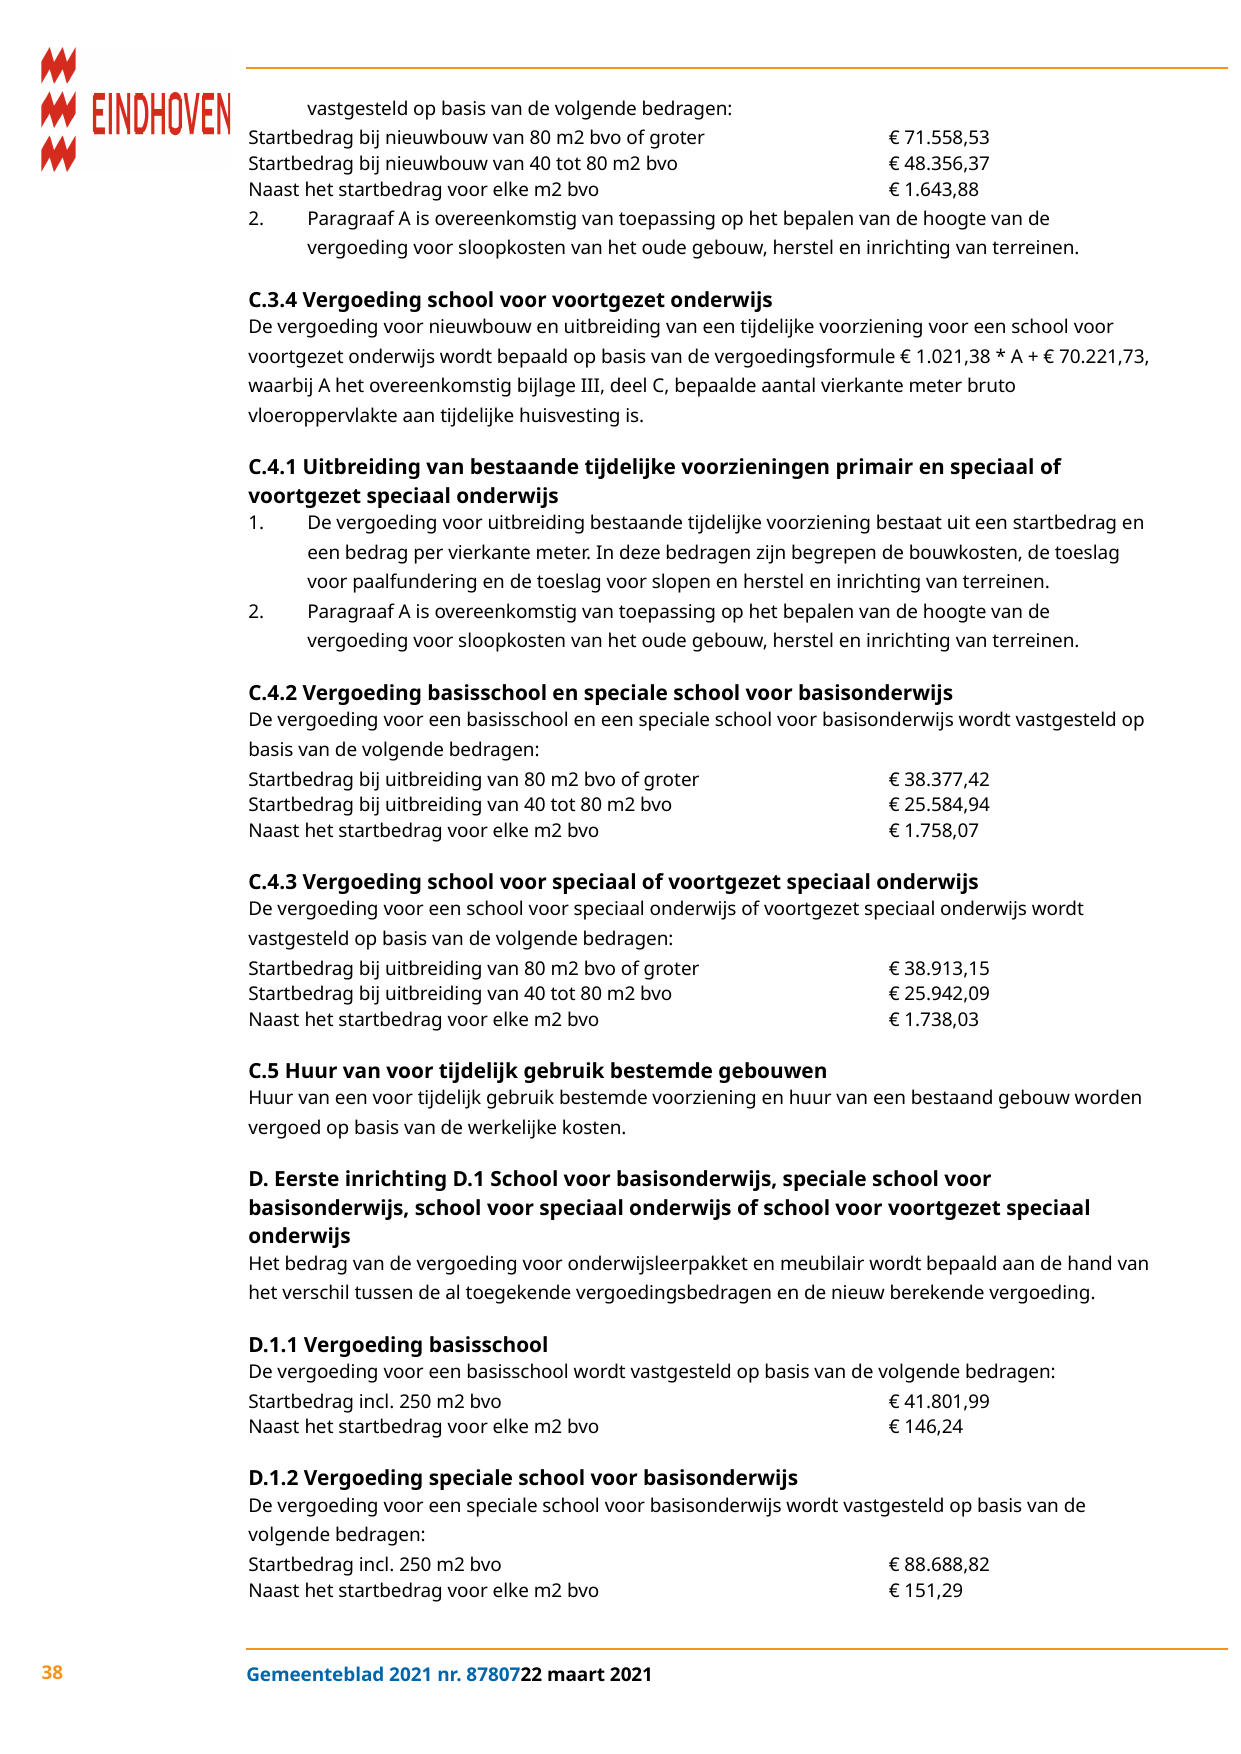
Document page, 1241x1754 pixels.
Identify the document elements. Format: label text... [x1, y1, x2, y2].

table_cell Startbedrag bij nieuwbouw van 40 tot 80 m2 bvo [248, 150, 888, 176]
table_header Startbedrag bij uitbreiding van 80 m2 bvo of groter [248, 955, 888, 981]
table_cell Naast het startbedrag voor elke m2 bvo [248, 1414, 888, 1439]
table_cell € 146,24 [889, 1414, 1152, 1439]
picture [41, 47, 231, 172]
text Huur van een voor tijdelijk gebruik bestemde voorziening en huur van een bestaand gebouw worden vergoed op basis van de werkelijke kosten. [248, 1084, 1152, 1140]
text C.3.4 Vergoeding school voor voortgezet onderwijs [248, 285, 1152, 313]
table_header € 41.801,99 [889, 1388, 1152, 1414]
text D.1.2 Vergoeding speciale school voor basisonderwijs [248, 1463, 1152, 1492]
table_header Startbedrag incl. 250 m2 bvo [248, 1551, 888, 1577]
table_cell € 1.738,03 [889, 1006, 1152, 1032]
table_cell Naast het startbedrag voor elke m2 bvo [248, 176, 888, 202]
text Het bedrag van de vergoeding voor onderwijsleerpakket en meubilair wordt bepaald aan de hand van het verschil tussen de al toegekende vergoedingsbedragen en de nieuw berekende vergoeding. [248, 1250, 1152, 1305]
list Paragraaf A is overeenkomstig van toepassing op het bepalen van de hoogte van de vergoeding voor sloopkosten van het oude gebouw, herstel en inrichting van terreinen. [248, 205, 1152, 260]
text C.4.3 Vergoeding school voor speciaal of voortgezet speciaal onderwijs [248, 867, 1152, 896]
text De vergoeding voor een basisschool wordt vastgesteld op basis van de volgende bedragen: [248, 1358, 1152, 1384]
table_header Startbedrag incl. 250 m2 bvo [248, 1388, 888, 1414]
table_cell € 151,29 [889, 1577, 1152, 1603]
table_cell Startbedrag bij uitbreiding van 40 tot 80 m2 bvo [248, 792, 888, 817]
table_header Startbedrag bij uitbreiding van 80 m2 bvo of groter [248, 766, 888, 792]
table_header € 71.558,53 [889, 125, 1152, 150]
list De vergoeding voor uitbreiding bestaande tijdelijke voorziening bestaat uit een startbedrag en een bedrag per vierkante meter. In deze bedragen zijn begrepen de bouwkosten, de toeslag voor paalfundering en de toeslag voor slopen en herstel en inrichting van terreinen. [248, 509, 1152, 594]
table_header € 88.688,82 [889, 1551, 1152, 1577]
text D. Eerste inrichting D.1 School voor basisonderwijs, speciale school voor basisonderwijs, school voor speciaal onderwijs of school voor voortgezet speciaal onderwijs [248, 1164, 1152, 1250]
table_cell € 48.356,37 [889, 150, 1152, 176]
text De vergoeding voor een school voor speciaal onderwijs of voortgezet speciaal onderwijs wordt vastgesteld op basis van de volgende bedragen: [248, 896, 1152, 951]
table_header € 38.913,15 [889, 955, 1152, 981]
table_cell € 25.584,94 [889, 792, 1152, 817]
text C.5 Huur van voor tijdelijk gebruik bestemde gebouwen [248, 1056, 1152, 1084]
text C.4.1 Uitbreiding van bestaande tijdelijke voorzieningen primair en speciaal of voortgezet speciaal onderwijs [248, 452, 1152, 509]
table_header € 38.377,42 [889, 766, 1152, 792]
table_cell Naast het startbedrag voor elke m2 bvo [248, 1577, 888, 1603]
text De vergoeding voor nieuwbouw en uitbreiding van een tijdelijke voorziening voor een school voor voortgezet onderwijs wordt bepaald op basis van de vergoedingsformule € 1.021,38 * A + € 70.221,73, waarbij A het overeenkomstig bijlage III, deel C, bepaalde aantal vierkante meter bruto vloeroppervlakte aan tijdelijke huisvesting is. [248, 313, 1152, 428]
table_cell € 25.942,09 [889, 981, 1152, 1006]
table_header Startbedrag bij nieuwbouw van 80 m2 bvo of groter [248, 125, 888, 150]
list Paragraaf A is overeenkomstig van toepassing op het bepalen van de hoogte van de vergoeding voor sloopkosten van het oude gebouw, herstel en inrichting van terreinen. [248, 598, 1152, 653]
table_cell € 1.758,07 [889, 817, 1152, 843]
text C.4.2 Vergoeding basisschool en speciale school voor basisonderwijs [248, 678, 1152, 707]
table_cell Naast het startbedrag voor elke m2 bvo [248, 817, 888, 843]
text De vergoeding voor een basisschool en een speciale school voor basisonderwijs wordt vastgesteld op basis van de volgende bedragen: [248, 707, 1152, 762]
list vastgesteld op basis van de volgende bedragen: [248, 95, 1152, 121]
table_cell € 1.643,88 [889, 176, 1152, 202]
text De vergoeding voor een speciale school voor basisonderwijs wordt vastgesteld op basis van de volgende bedragen: [248, 1492, 1152, 1547]
text D.1.1 Vergoeding basisschool [248, 1330, 1152, 1358]
table_cell Naast het startbedrag voor elke m2 bvo [248, 1006, 888, 1032]
table_cell Startbedrag bij uitbreiding van 40 tot 80 m2 bvo [248, 981, 888, 1006]
